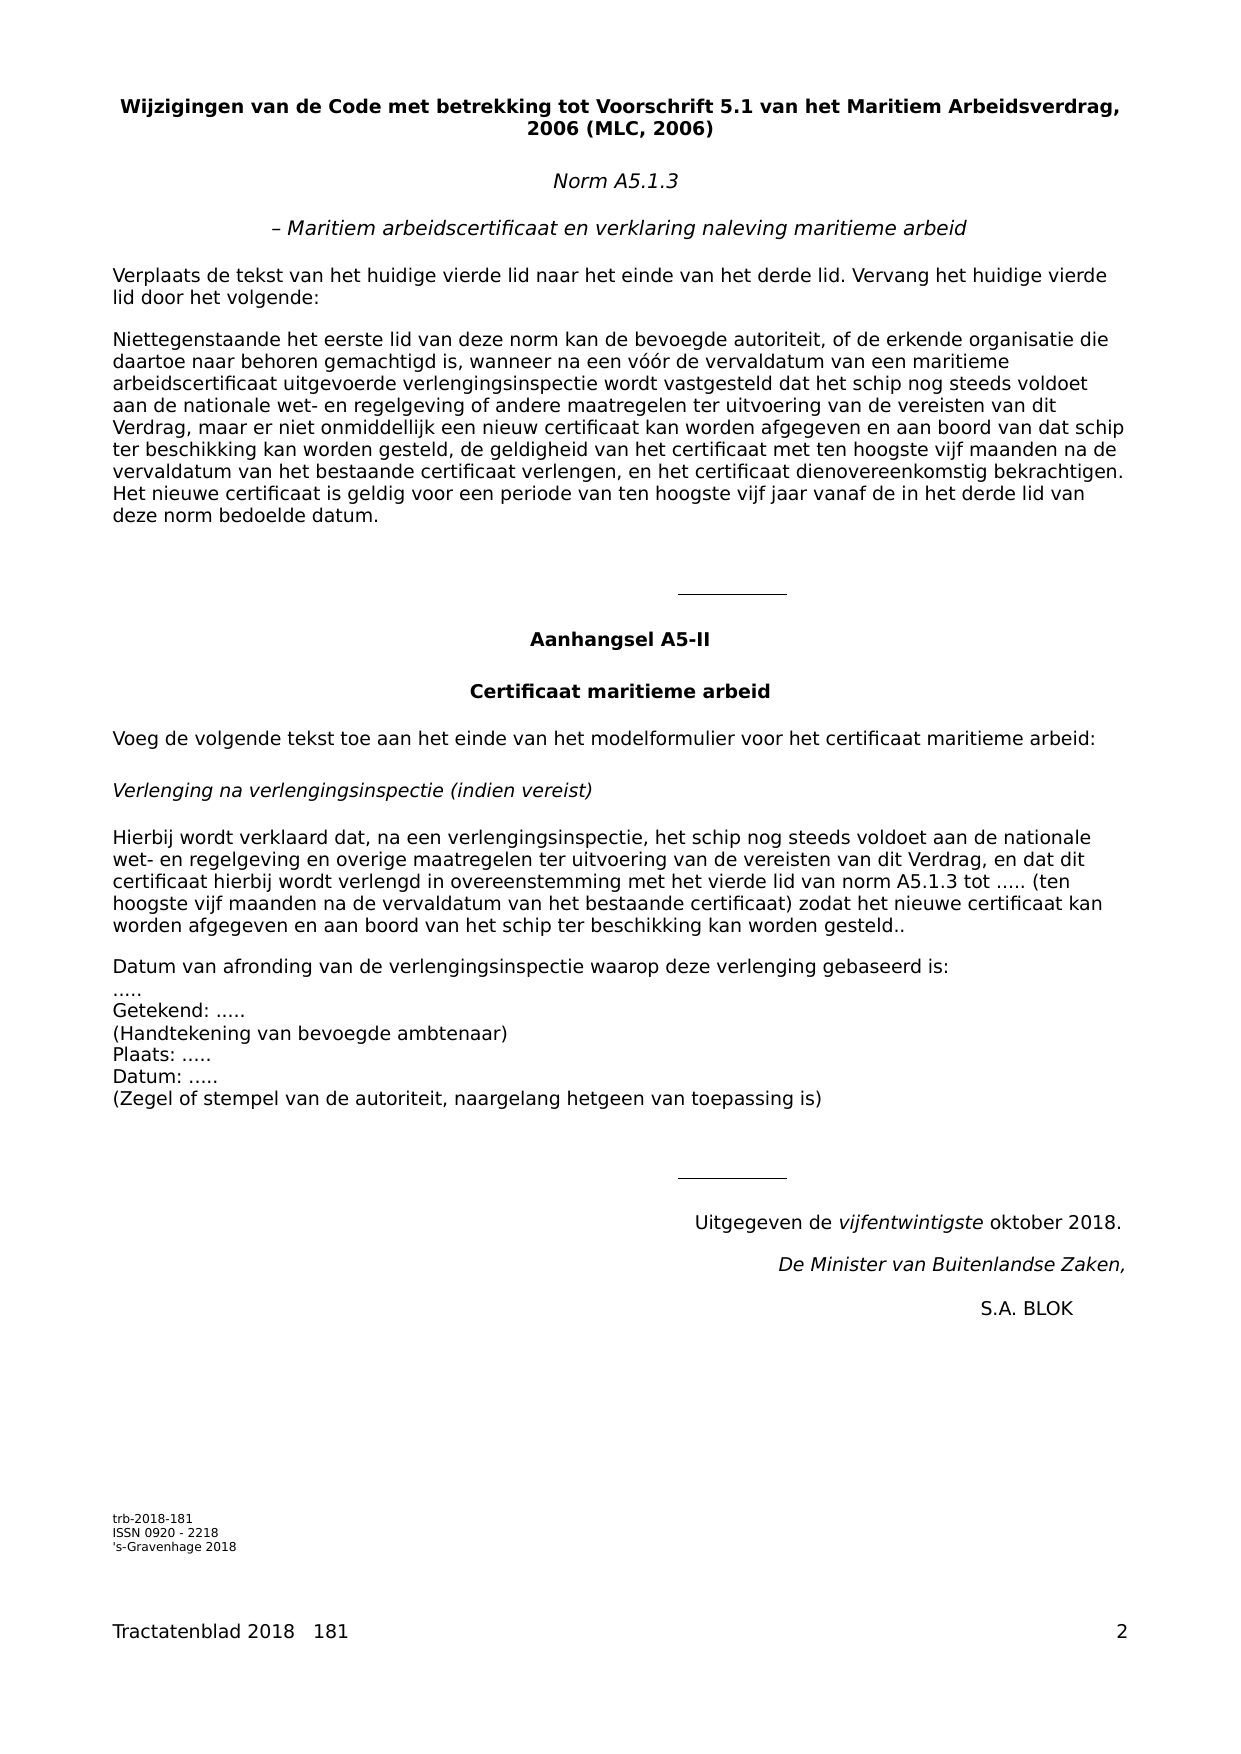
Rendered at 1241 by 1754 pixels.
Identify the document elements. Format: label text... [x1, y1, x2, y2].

text trb-2018-181 [112, 1512, 346, 1526]
text ..... [112, 978, 1128, 1000]
text 's-Gravenhage 2018 [112, 1540, 346, 1554]
text Verplaats de tekst van het huidige vierde lid naar het einde van het derde lid. Vervang het huidige vierde lid door het volgende: [112, 265, 1128, 309]
text Getekend: ..... [112, 1000, 1128, 1022]
subtitle Norm A5.1.3 – Maritiem arbeidscertificaat en verklaring naleving maritieme arbeid [112, 170, 1128, 240]
subtitle Aanhangsel A5-II [112, 629, 1128, 651]
text Niettegenstaande het eerste lid van deze norm kan de bevoegde autoriteit, of de erkende organisatie die daartoe naar behoren gemachtigd is, wanneer na een vóór de vervaldatum van een maritieme arbeidscertificaat uitgevoerde verlengingsinspectie wordt vastgesteld dat het schip nog steeds voldoet aan de nationale wet- en regelgeving of andere maatregelen ter uitvoering van de vereisten van dit Verdrag, maar er niet onmiddellijk een nieuw certificaat kan worden afgegeven en aan boord van dat schip ter beschikking kan worden gesteld, de geldigheid van het certificaat met ten hoogste vijf maanden na de vervaldatum van het bestaande certificaat verlengen, en het certificaat dienovereenkomstig bekrachtigen. Het nieuwe certificaat is geldig voor een periode van ten hoogste vijf jaar vanaf de in het derde lid van deze norm bedoelde datum. [112, 329, 1128, 527]
text Datum: ..... [112, 1066, 1128, 1088]
text ISSN 0920 - 2218 [112, 1526, 346, 1540]
text Hierbij wordt verklaard dat, na een verlengingsinspectie, het schip nog steeds voldoet aan de nationale wet- en regelgeving en overige maatregelen ter uitvoering van de vereisten van dit Verdrag, en dat dit certificaat hierbij wordt verlengd in overeenstemming met het vierde lid van norm A5.1.3 tot ..... (ten hoogste vijf maanden na de vervaldatum van het bestaande certificaat) zodat het nieuwe certificaat kan worden afgegeven en aan boord van het schip ter beschikking kan worden gesteld.. [112, 827, 1128, 936]
subtitle Certificaat maritieme arbeid [112, 681, 1128, 703]
text (Zegel of stempel van de autoriteit, naargelang hetgeen van toepassing is) [112, 1088, 1128, 1110]
text (Handtekening van bevoegde ambtenaar) [112, 1022, 1128, 1044]
text Datum van afronding van de verlengingsinspectie waarop deze verlenging gebaseerd is: [112, 956, 1128, 978]
text Plaats: ..... [112, 1044, 1128, 1066]
text De Minister van Buitenlandse Zaken, S.A. BLOK [112, 1254, 1128, 1320]
subtitle Verlenging na verlengingsinspectie (indien vereist) [112, 779, 1128, 802]
text Voeg de volgende tekst toe aan het einde van het modelformulier voor het certificaat maritieme arbeid: [112, 728, 1128, 749]
text Uitgegeven de vijfentwintigste oktober 2018. [112, 1212, 1128, 1234]
subtitle Wijzigingen van de Code met betrekking tot Voorschrift 5.1 van het Maritiem Arbeidsverdrag, 2006 (MLC, 2006) [112, 96, 1128, 140]
